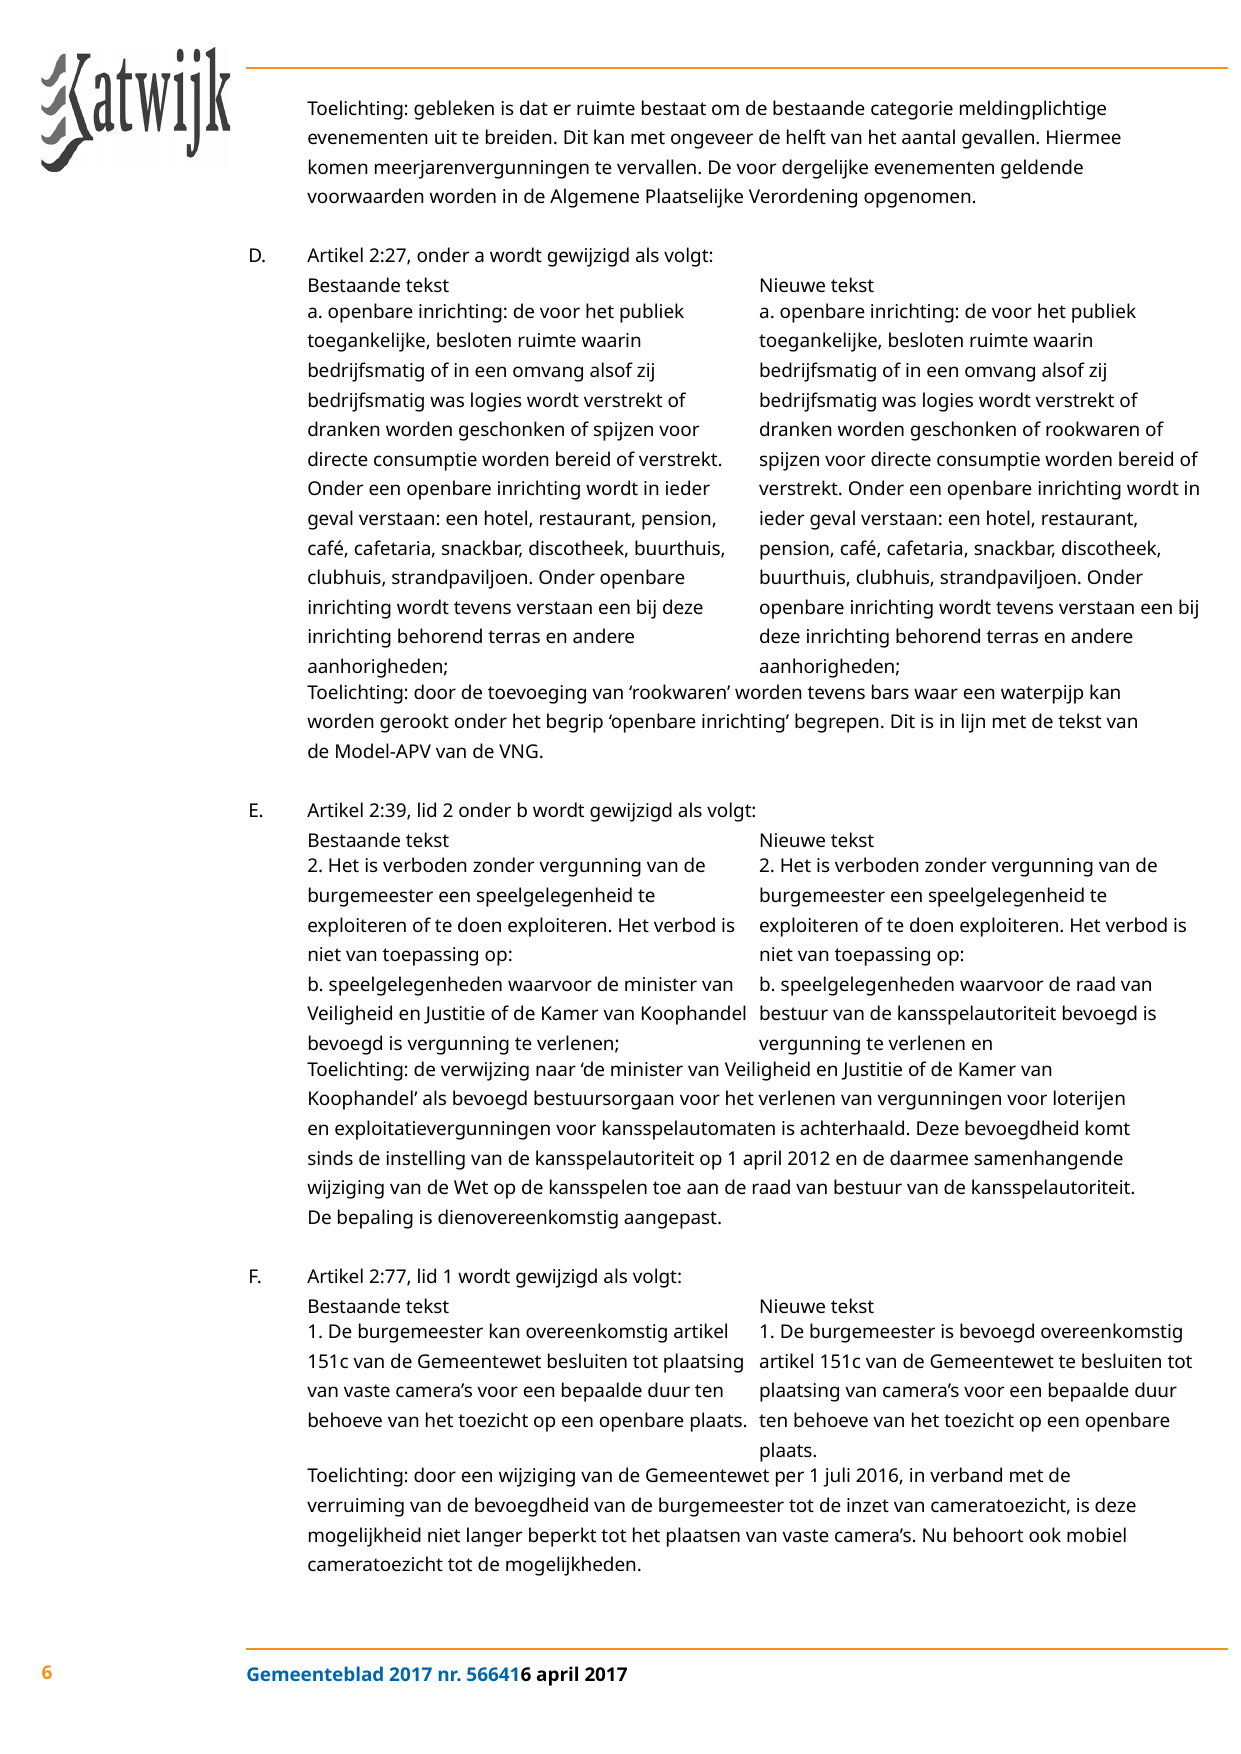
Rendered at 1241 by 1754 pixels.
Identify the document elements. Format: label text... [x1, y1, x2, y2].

picture [41, 47, 231, 172]
table_header Bestaande tekst [307, 827, 759, 853]
table_header Nieuwe tekst [759, 827, 1211, 853]
table_cell a. openbare inrichting: de voor het publiek toegankelijke, besloten ruimte waarin bedrijfsmatig of in een omvang alsof zij bedrijfsmatig was logies wordt verstrekt of dranken worden geschonken of spijzen voor directe consumptie worden bereid of verstrekt. Onder een openbare inrichting wordt in ieder geval verstaan: een hotel, restaurant, pension, café, cafetaria, snackbar, discotheek, buurthuis, clubhuis, strandpaviljoen. Onder openbare inrichting wordt tevens verstaan een bij deze inrichting behorend terras en andere aanhorigheden; [307, 298, 759, 679]
table_cell 2. Het is verboden zonder vergunning van de burgemeester een speelgelegenheid te exploiteren of te doen exploiteren. Het verbod is niet van toepassing op: b. speelgelegenheden waarvoor de minister van Veiligheid en Justitie of de Kamer van Koophandel bevoegd is vergunning te verlenen; [307, 853, 759, 1056]
list Toelichting: de verwijzing naar ‘de minister van Veiligheid en Justitie of de Kamer van Koophandel’ als bevoegd bestuursorgaan voor het verlenen van vergunningen voor loterijen en exploitatievergunningen voor kansspelautomaten is achterhaald. Deze bevoegdheid komt sinds de instelling van de kansspelautoriteit op 1 april 2012 en de daarmee samenhangende wijziging van de Wet op de kansspelen toe aan de raad van bestuur van de kansspelautoriteit. De bepaling is dienovereenkomstig aangepast. [248, 1056, 1152, 1230]
table_header Nieuwe tekst [759, 273, 1211, 298]
table_header Bestaande tekst [307, 273, 759, 298]
list Artikel 2:77, lid 1 wordt gewijzigd als volgt: [248, 1263, 1152, 1289]
table_cell 2. Het is verboden zonder vergunning van de burgemeester een speelgelegenheid te exploiteren of te doen exploiteren. Het verbod is niet van toepassing op: b. speelgelegenheden waarvoor de raad van bestuur van de kansspelautoriteit bevoegd is vergunning te verlenen en [759, 853, 1211, 1056]
list Toelichting: door de toevoeging van ‘rookwaren’ worden tevens bars waar een waterpijp kan worden gerookt onder het begrip ‘openbare inrichting’ begrepen. Dit is in lijn met de tekst van de Model-APV van de VNG. [248, 679, 1152, 764]
table_header Bestaande tekst [307, 1293, 759, 1318]
list Toelichting: gebleken is dat er ruimte bestaat om de bestaande categorie meldingplichtige evenementen uit te breiden. Dit kan met ongeveer de helft van het aantal gevallen. Hiermee komen meerjarenvergunningen te vervallen. De voor dergelijke evenementen geldende voorwaarden worden in de Algemene Plaatselijke Verordening opgenomen. [248, 95, 1152, 209]
table_cell 1. De burgemeester kan overeenkomstig artikel 151c van de Gemeentewet besluiten tot plaatsing van vaste camera’s voor een bepaalde duur ten behoeve van het toezicht op een openbare plaats. [307, 1319, 759, 1463]
table_cell a. openbare inrichting: de voor het publiek toegankelijke, besloten ruimte waarin bedrijfsmatig of in een omvang alsof zij bedrijfsmatig was logies wordt verstrekt of dranken worden geschonken of rookwaren of spijzen voor directe consumptie worden bereid of verstrekt. Onder een openbare inrichting wordt in ieder geval verstaan: een hotel, restaurant, pension, café, cafetaria, snackbar, discotheek, buurthuis, clubhuis, strandpaviljoen. Onder openbare inrichting wordt tevens verstaan een bij deze inrichting behorend terras en andere aanhorigheden; [759, 298, 1211, 679]
list Artikel 2:27, onder a wordt gewijzigd als volgt: [248, 243, 1152, 268]
list Toelichting: door een wijziging van de Gemeentewet per 1 juli 2016, in verband met de verruiming van de bevoegdheid van de burgemeester tot de inzet van cameratoezicht, is deze mogelijkheid niet langer beperkt tot het plaatsen van vaste camera’s. Nu behoort ook mobiel cameratoezicht tot de mogelijkheden. [248, 1463, 1152, 1577]
table_cell 1. De burgemeester is bevoegd overeenkomstig artikel 151c van de Gemeentewet te besluiten tot plaatsing van camera’s voor een bepaalde duur ten behoeve van het toezicht op een openbare plaats. [759, 1319, 1211, 1463]
table_header Nieuwe tekst [759, 1293, 1211, 1318]
list Artikel 2:39, lid 2 onder b wordt gewijzigd als volgt: [248, 797, 1152, 823]
